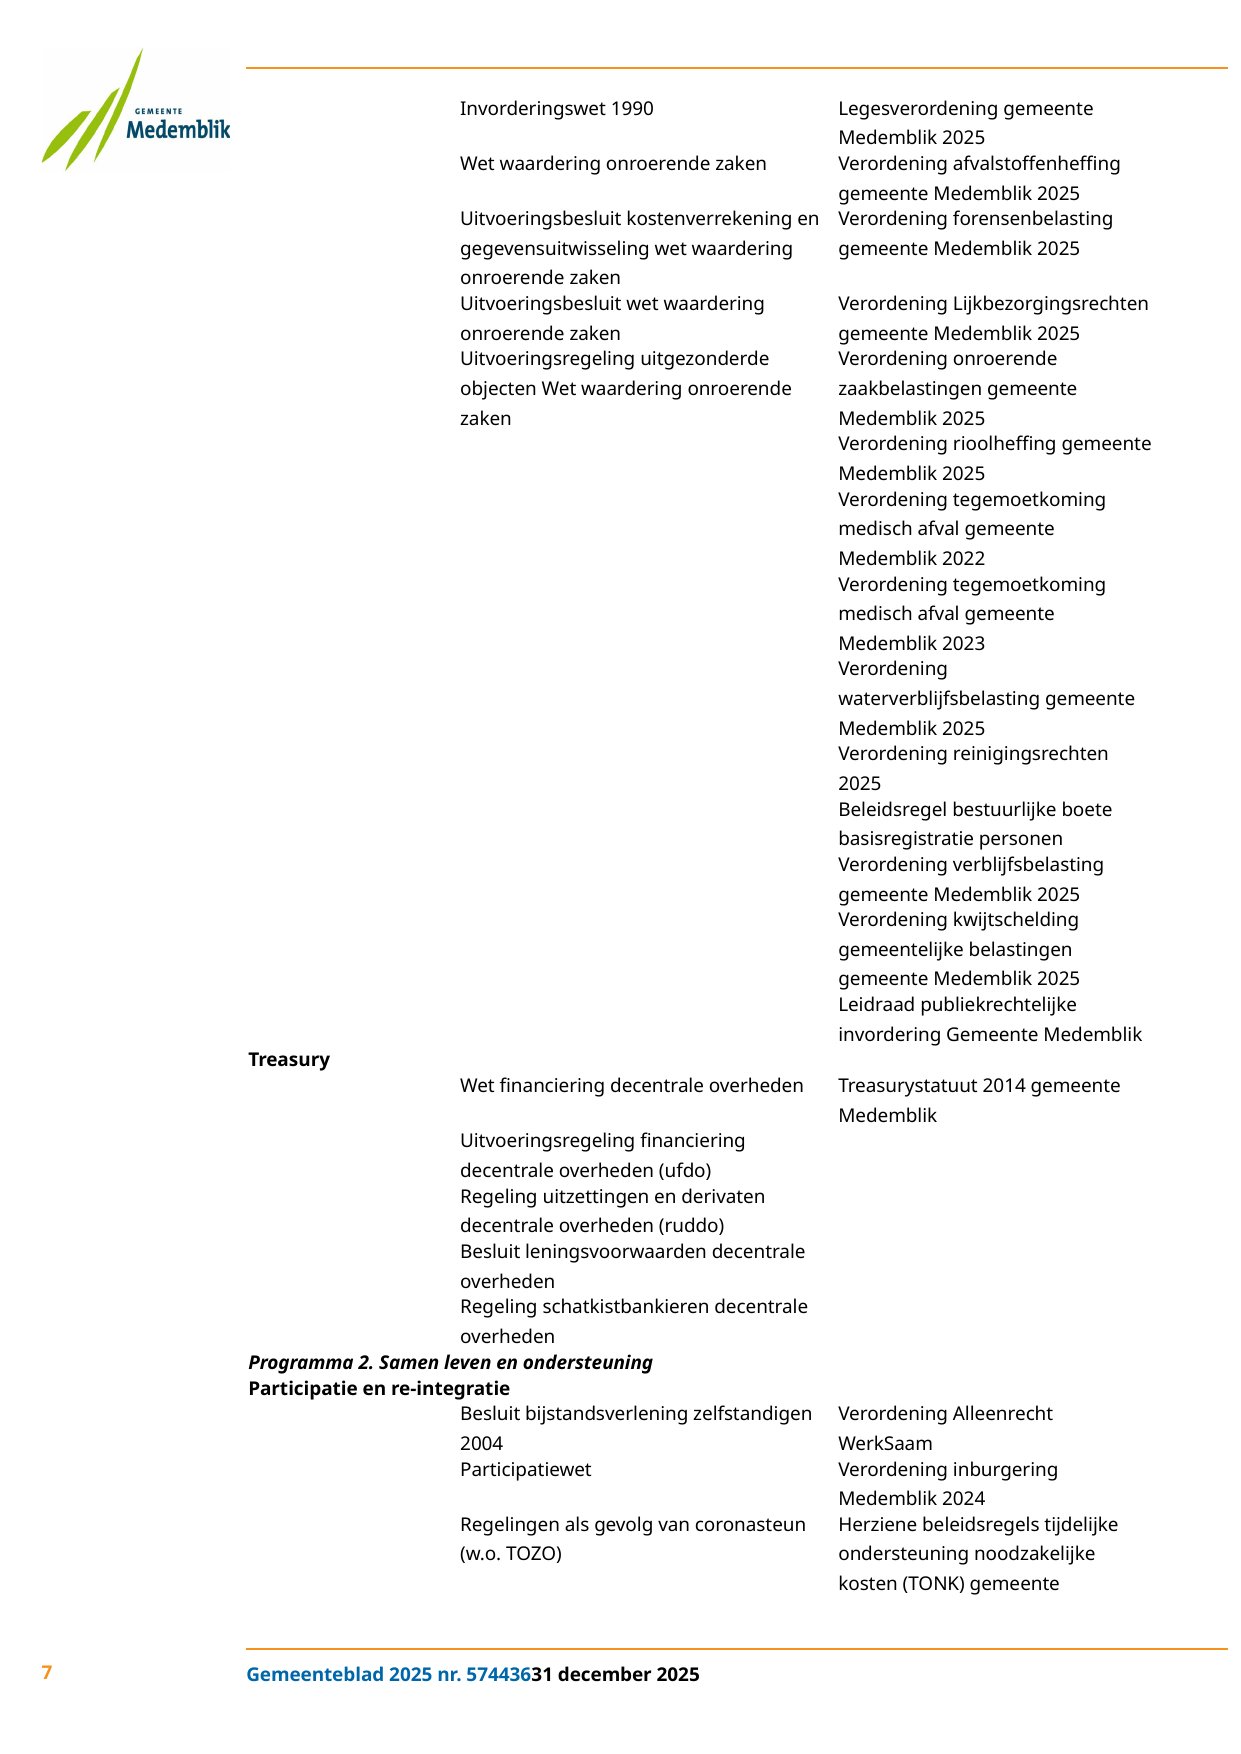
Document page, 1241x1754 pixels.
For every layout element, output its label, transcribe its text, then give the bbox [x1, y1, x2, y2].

table_cell [460, 991, 838, 1047]
table_cell Verordening tegemoetkoming medisch afval gemeente Medemblik 2022 [838, 486, 1152, 571]
table_cell Uitvoeringsregeling uitgezonderde objecten Wet waardering onroerende zaken [460, 346, 838, 431]
table_cell Wet financiering decentrale overheden [460, 1073, 838, 1128]
table_cell Verordening tegemoetkoming medisch afval gemeente Medemblik 2023 [838, 571, 1152, 656]
table_cell [248, 796, 460, 851]
table_cell Verordening kwijtschelding gemeentelijke belastingen gemeente Medemblik 2025 [838, 906, 1152, 991]
table_cell Verordening inburgering Medemblik 2024 [838, 1456, 1152, 1511]
table_cell [248, 1238, 460, 1294]
table_cell [460, 486, 838, 571]
table_cell [460, 741, 838, 796]
table_cell [248, 431, 460, 486]
table_cell Uitvoeringsregeling financiering decentrale overheden (ufdo) [460, 1128, 838, 1183]
table_cell [248, 1183, 460, 1238]
table_cell Besluit bijstandsverlening zelfstandigen 2004 [460, 1400, 838, 1456]
table_cell [838, 1238, 1152, 1294]
table_cell Verordening forensenbelasting gemeente Medemblik 2025 [838, 205, 1152, 290]
table_cell Regeling uitzettingen en derivaten decentrale overheden (ruddo) [460, 1183, 838, 1238]
table_cell Verordening rioolheffing gemeente Medemblik 2025 [838, 431, 1152, 486]
table_cell Uitvoeringsbesluit wet waardering onroerende zaken [460, 290, 838, 346]
table_cell [248, 346, 460, 431]
table_cell Treasury [248, 1047, 1152, 1072]
table_cell [248, 741, 460, 796]
table_cell Invorderingswet 1990 [460, 95, 838, 150]
table_cell [460, 656, 838, 741]
table_cell [248, 1294, 460, 1349]
table_cell [248, 906, 460, 991]
table_cell Regelingen als gevolg van coronasteun (w.o. TOZO) [460, 1511, 838, 1596]
table_cell Participatie en re-integratie [248, 1375, 1152, 1400]
table_cell Legesverordening gemeente Medemblik 2025 [838, 95, 1152, 150]
table_cell [460, 851, 838, 906]
table_cell [248, 1073, 460, 1128]
table_cell [248, 1456, 460, 1511]
table_cell Verordening verblijfsbelasting gemeente Medemblik 2025 [838, 851, 1152, 906]
table_cell [248, 1511, 460, 1596]
table_cell [248, 571, 460, 656]
table_cell [460, 431, 838, 486]
table_cell Verordening Alleenrecht WerkSaam [838, 1400, 1152, 1456]
table_cell Verordening reinigingsrechten 2025 [838, 741, 1152, 796]
table_cell Verordening Lijkbezorgingsrechten gemeente Medemblik 2025 [838, 290, 1152, 346]
table_cell Wet waardering onroerende zaken [460, 150, 838, 205]
table_cell Uitvoeringsbesluit kostenverrekening en gegevensuitwisseling wet waardering onroerende zaken [460, 205, 838, 290]
table_cell [460, 796, 838, 851]
table_cell [248, 205, 460, 290]
table_cell Verordening waterverblijfsbelasting gemeente Medemblik 2025 [838, 656, 1152, 741]
table_cell Verordening afvalstoffenheffing gemeente Medemblik 2025 [838, 150, 1152, 205]
table_cell [248, 486, 460, 571]
table_cell [248, 1400, 460, 1456]
table_cell [838, 1128, 1152, 1183]
table_cell Verordening onroerende zaakbelastingen gemeente Medemblik 2025 [838, 346, 1152, 431]
picture [41, 47, 231, 172]
table_cell Regeling schatkistbankieren decentrale overheden [460, 1294, 838, 1349]
table_cell Besluit leningsvoorwaarden decentrale overheden [460, 1238, 838, 1294]
table_cell [838, 1183, 1152, 1238]
table_cell Treasurystatuut 2014 gemeente Medemblik [838, 1073, 1152, 1128]
table_cell [248, 656, 460, 741]
table_cell Leidraad publiekrechtelijke invordering Gemeente Medemblik [838, 991, 1152, 1047]
table_cell [460, 571, 838, 656]
table_cell [248, 991, 460, 1047]
table_cell Participatiewet [460, 1456, 838, 1511]
table_cell [248, 290, 460, 346]
table_cell Programma 2. Samen leven en ondersteuning [248, 1349, 1152, 1375]
table_cell [460, 906, 838, 991]
table_cell [248, 1128, 460, 1183]
table_cell [838, 1294, 1152, 1349]
table_cell [248, 851, 460, 906]
table_cell [248, 95, 460, 150]
table_cell [248, 150, 460, 205]
table_cell Herziene beleidsregels tijdelijke ondersteuning noodzakelijke kosten (TONK) gemeente [838, 1511, 1152, 1596]
table_cell Beleidsregel bestuurlijke boete basisregistratie personen [838, 796, 1152, 851]
